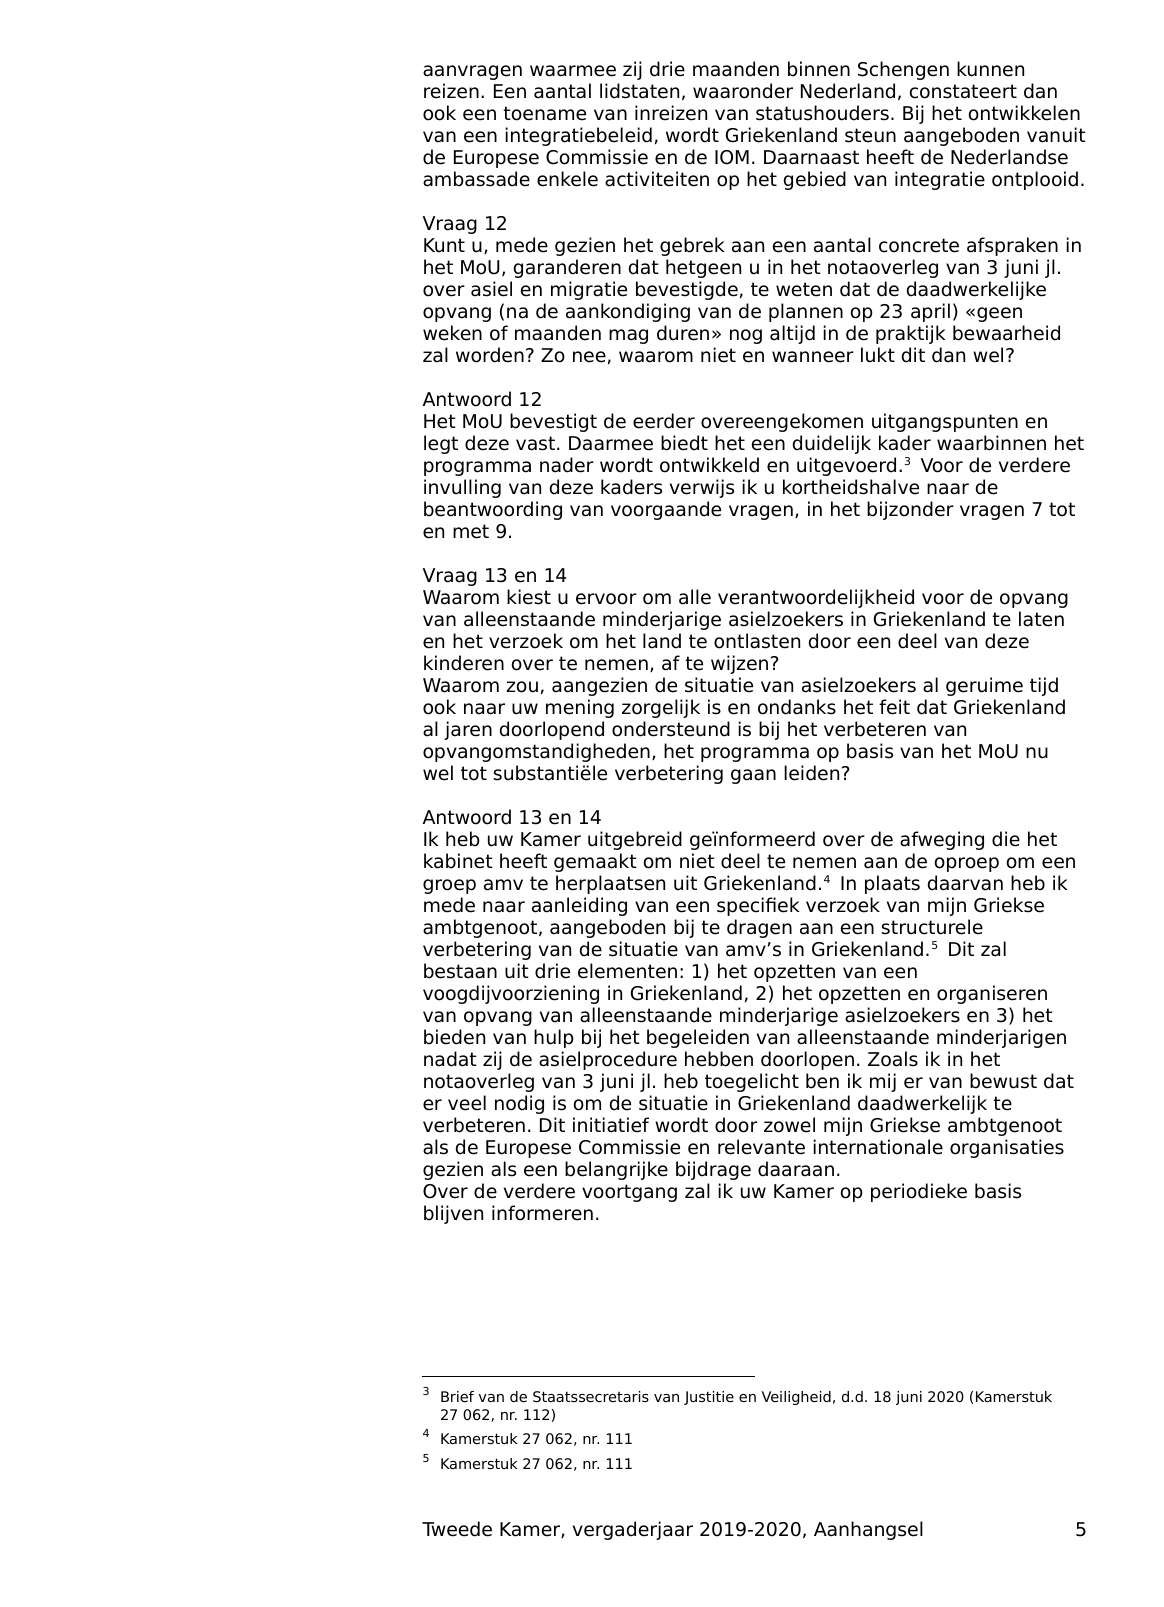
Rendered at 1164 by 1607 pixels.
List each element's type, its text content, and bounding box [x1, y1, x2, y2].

text Kamerstuk 27 062, nr. 111 [422, 1452, 1087, 1474]
text Ik heb uw Kamer uitgebreid geïnformeerd over de afweging die het kabinet heeft gemaakt om niet deel te nemen aan de oproep om een groep amv te herplaatsen uit Griekenland. In plaats daarvan heb ik mede naar aanleiding van een specifiek verzoek van mijn Griekse ambtgenoot, aangeboden bij te dragen aan een structurele verbetering van de situatie van amv’s in Griekenland. Dit zal bestaan uit drie elementen: 1) het opzetten van een voogdijvoorziening in Griekenland, 2) het opzetten en organiseren van opvang van alleenstaande minderjarige asielzoekers en 3) het bieden van hulp bij het begeleiden van alleenstaande minderjarigen nadat zij de asielprocedure hebben doorlopen. Zoals ik in het notaoverleg van 3 juni jl. heb toegelicht ben ik mij er van bewust dat er veel nodig is om de situatie in Griekenland daadwerkelijk te verbeteren. Dit initiatief wordt door zowel mijn Griekse ambtgenoot als de Europese Commissie en relevante internationale organisaties gezien als een belangrijke bijdrage daaraan. [422, 829, 1087, 1181]
text Kamerstuk 27 062, nr. 111 [422, 1427, 1087, 1449]
text Vraag 13 en 14 [422, 565, 1087, 587]
text Brief van de Staatssecretaris van Justitie en Veiligheid, d.d. 18 juni 2020 (Kamerstuk 27 062, nr. 112) [422, 1385, 1087, 1424]
text aanvragen waarmee zij drie maanden binnen Schengen kunnen reizen. Een aantal lidstaten, waaronder Nederland, constateert dan ook een toename van inreizen van statushouders. Bij het ontwikkelen van een integratiebeleid, wordt Griekenland steun aangeboden vanuit de Europese Commissie en de IOM. Daarnaast heeft de Nederlandse ambassade enkele activiteiten op het gebied van integratie ontplooid. [422, 59, 1087, 191]
text Vraag 12 [422, 213, 1087, 235]
text Waarom kiest u ervoor om alle verantwoordelijkheid voor de opvang van alleenstaande minderjarige asielzoekers in Griekenland te laten en het verzoek om het land te ontlasten door een deel van deze kinderen over te nemen, af te wijzen? [422, 587, 1087, 675]
text Antwoord 12 [422, 389, 1087, 411]
text Antwoord 13 en 14 [422, 807, 1087, 829]
text Het MoU bevestigt de eerder overeengekomen uitgangspunten en legt deze vast. Daarmee biedt het een duidelijk kader waarbinnen het programma nader wordt ontwikkeld en uitgevoerd. Voor de verdere invulling van deze kaders verwijs ik u kortheidshalve naar de beantwoording van voorgaande vragen, in het bijzonder vragen 7 tot en met 9. [422, 411, 1087, 543]
text Waarom zou, aangezien de situatie van asielzoekers al geruime tijd ook naar uw mening zorgelijk is en ondanks het feit dat Griekenland al jaren doorlopend ondersteund is bij het verbeteren van opvangomstandigheden, het programma op basis van het MoU nu wel tot substantiële verbetering gaan leiden? [422, 675, 1087, 785]
text Kunt u, mede gezien het gebrek aan een aantal concrete afspraken in het MoU, garanderen dat hetgeen u in het notaoverleg van 3 juni jl. over asiel en migratie bevestigde, te weten dat de daadwerkelijke opvang (na de aankondiging van de plannen op 23 april) «geen weken of maanden mag duren» nog altijd in de praktijk bewaarheid zal worden? Zo nee, waarom niet en wanneer lukt dit dan wel? [422, 235, 1087, 367]
text Over de verdere voortgang zal ik uw Kamer op periodieke basis blijven informeren. [422, 1181, 1087, 1225]
